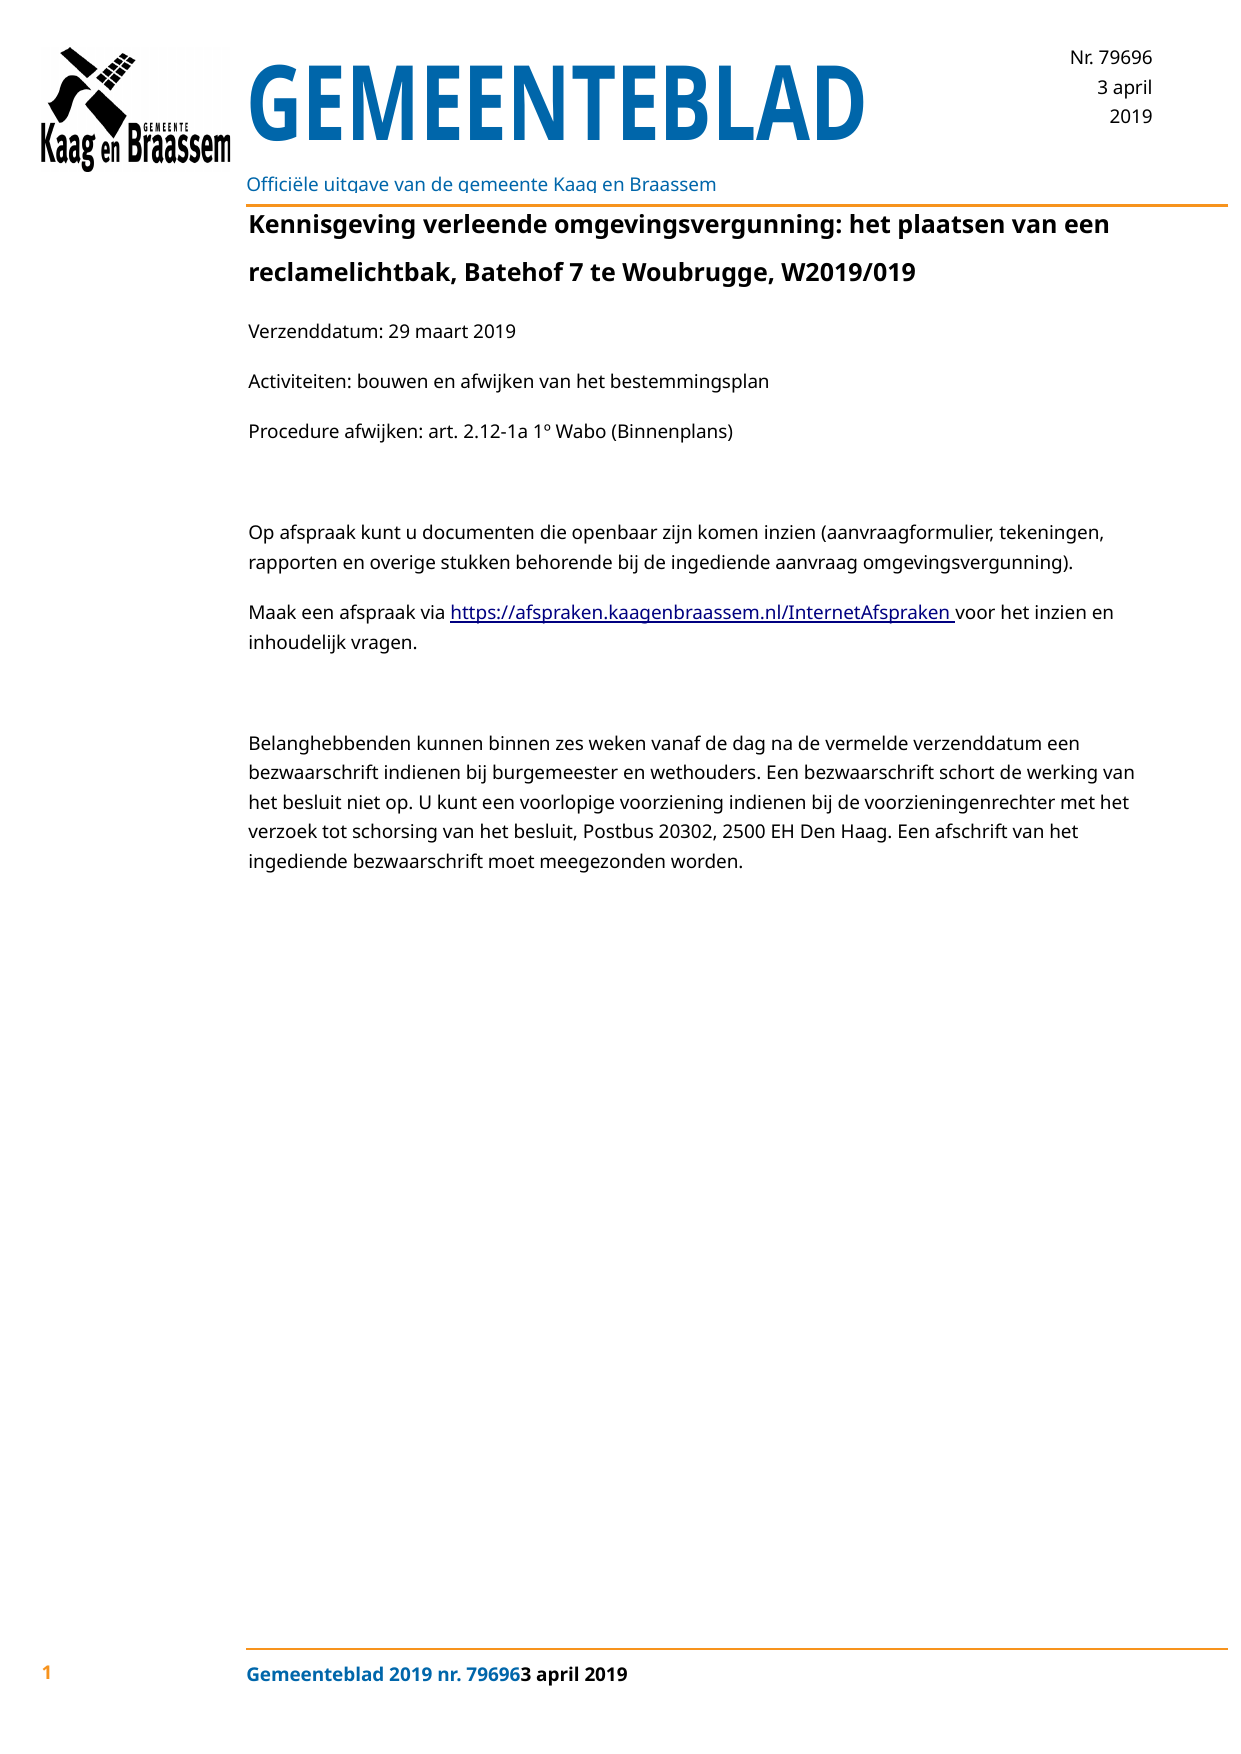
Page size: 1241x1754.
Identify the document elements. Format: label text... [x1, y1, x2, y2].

picture [41, 47, 231, 172]
text Activiteiten: bouwen en afwijken van het bestemmingsplan [248, 368, 1152, 394]
text Belanghebbenden kunnen binnen zes weken vanaf de dag na de vermelde verzenddatum een bezwaarschrift indienen bij burgemeester en wethouders. Een bezwaarschrift schort de werking van het besluit niet op. U kunt een voorlopige voorziening indienen bij de voorzieningenrechter met het verzoek tot schorsing van het besluit, Postbus 20302, 2500 EH Den Haag. Een afschrift van het ingediende bezwaarschrift moet meegezonden worden. [248, 730, 1152, 874]
text Op afspraak kunt u documenten die openbaar zijn komen inzien (aanvraagformulier, tekeningen, rapporten en overige stukken behorende bij de ingediende aanvraag omgevingsvergunning). [248, 519, 1152, 575]
text Kennisgeving verleende omgevingsvergunning: het plaatsen van een reclamelichtbak, Batehof 7 te Woubrugge, W2019/019 [248, 207, 1152, 288]
text Maak een afspraak via https://afspraken.kaagenbraassem.nl/InternetAfspraken voor het inzien en inhoudelijk vragen. [248, 599, 1152, 655]
text Verzenddatum: 29 maart 2019 [248, 318, 1152, 344]
text Procedure afwijken: art. 2.12-1a 1º Wabo (Binnenplans) [248, 419, 1152, 444]
